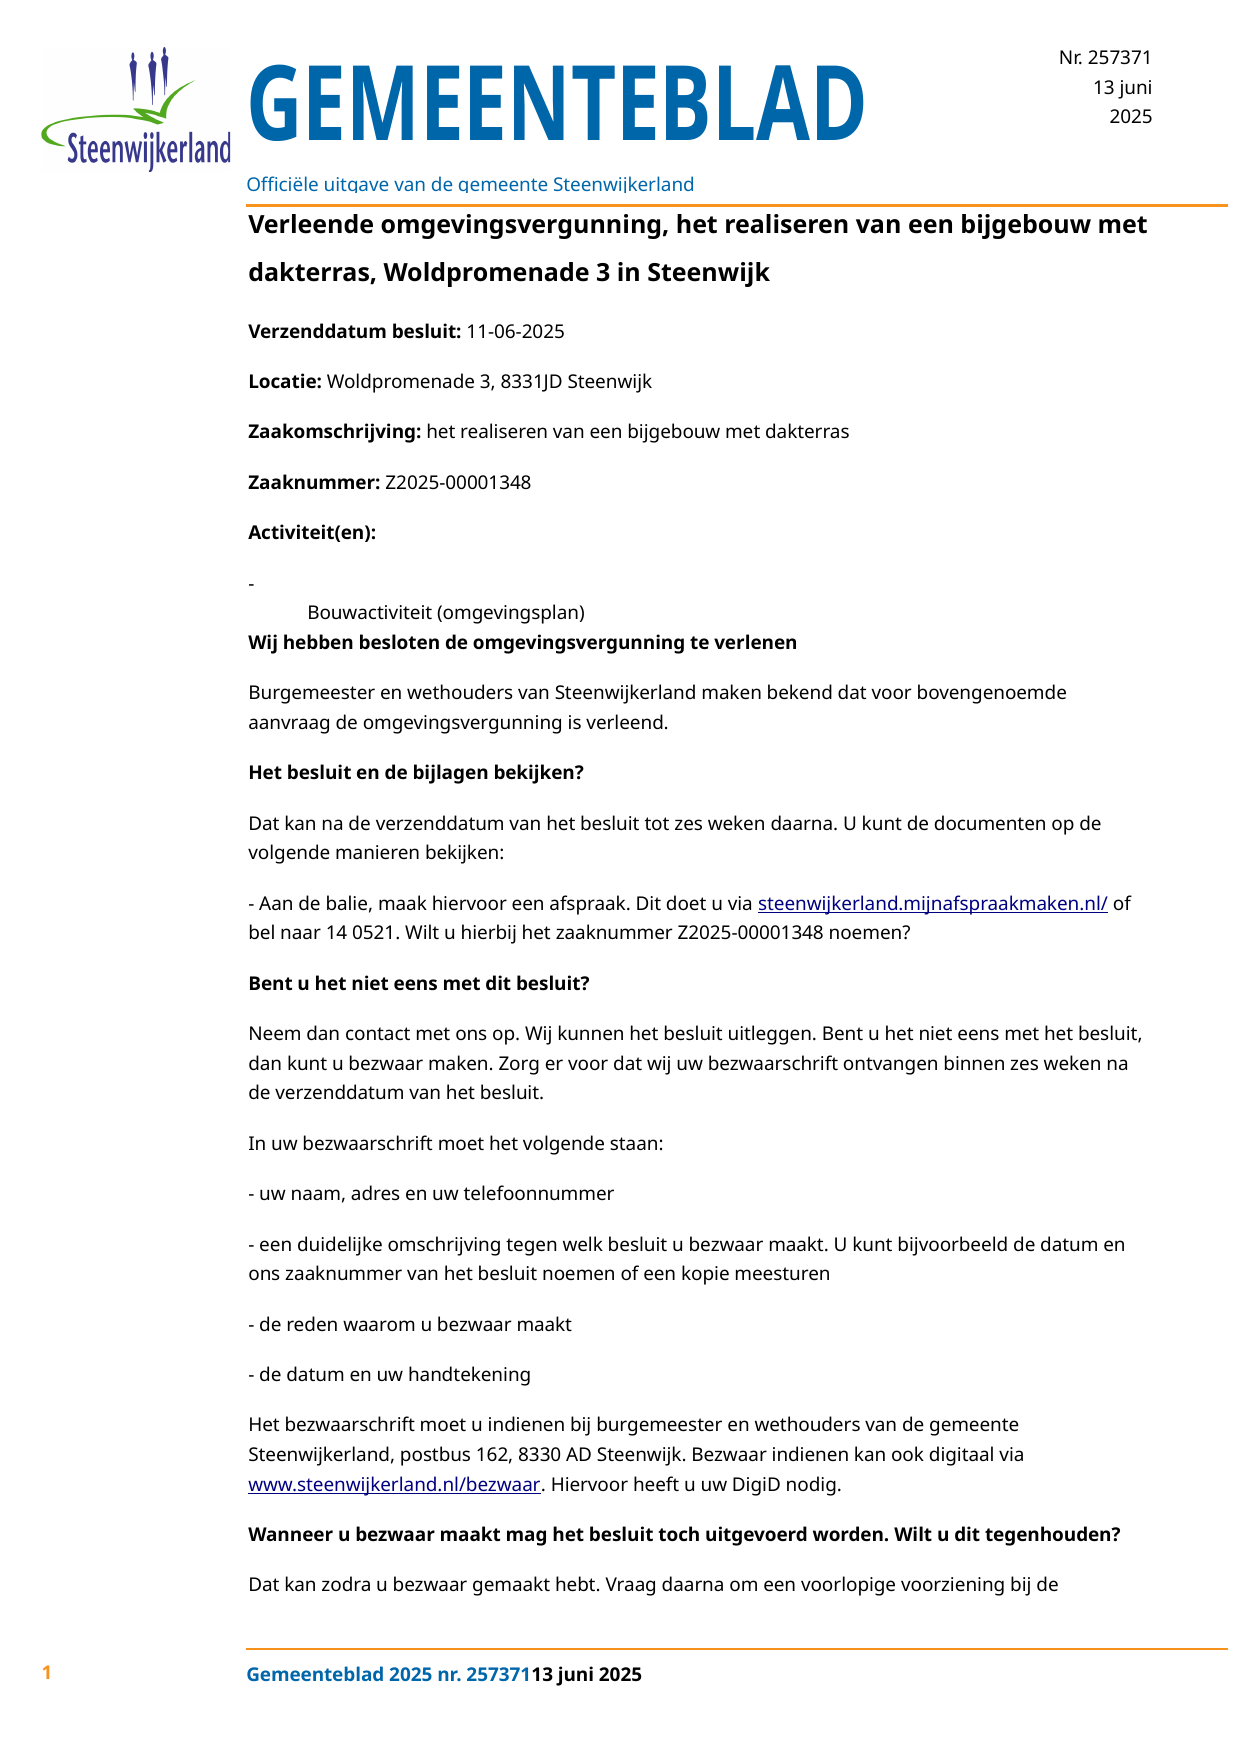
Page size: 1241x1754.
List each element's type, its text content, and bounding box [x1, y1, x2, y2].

text - de datum en uw handtekening [248, 1361, 1152, 1387]
text Zaakomschrijving: het realiseren van een bijgebouw met dakterras [248, 419, 1152, 444]
text - een duidelijke omschrijving tegen welk besluit u bezwaar maakt. U kunt bijvoorbeeld de datum en ons zaaknummer van het besluit noemen of een kopie meesturen [248, 1231, 1152, 1286]
text Wij hebben besloten de omgevingsvergunning te verlenen [248, 629, 1152, 655]
text Het besluit en de bijlagen bekijken? [248, 759, 1152, 785]
text Bent u het niet eens met dit besluit? [248, 970, 1152, 996]
text Dat kan zodra u bezwaar gemaakt hebt. Vraag daarna om een voorlopige voorziening bij de [248, 1572, 1152, 1597]
text Burgemeester en wethouders van Steenwijkerland maken bekend dat voor bovengenoemde aanvraag de omgevingsvergunning is verleend. [248, 679, 1152, 735]
list Bouwactiviteit (omgevingsplan) [248, 599, 1152, 625]
text Activiteit(en): [248, 519, 1152, 545]
text Wanneer u bezwaar maakt mag het besluit toch uitgevoerd worden. Wilt u dit tegenhouden? [248, 1521, 1152, 1547]
text Dat kan na de verzenddatum van het besluit tot zes weken daarna. U kunt de documenten op de volgende manieren bekijken: [248, 810, 1152, 865]
text - uw naam, adres en uw telefoonnummer [248, 1180, 1152, 1206]
text In uw bezwaarschrift moet het volgende staan: [248, 1130, 1152, 1156]
text Verleende omgevingsvergunning, het realiseren van een bijgebouw met dakterras, Woldpromenade 3 in Steenwijk [248, 207, 1152, 288]
text Locatie: Woldpromenade 3, 8331JD Steenwijk [248, 368, 1152, 394]
text - Aan de balie, maak hiervoor een afspraak. Dit doet u via steenwijkerland.mijnafspraakmaken.nl/ of bel naar 14 0521. Wilt u hierbij het zaaknummer Z2025-00001348 noemen? [248, 890, 1152, 945]
text Neem dan contact met ons op. Wij kunnen het besluit uitleggen. Bent u het niet eens met het besluit, dan kunt u bezwaar maken. Zorg er voor dat wij uw bezwaarschrift ontvangen binnen zes weken na de verzenddatum van het besluit. [248, 1020, 1152, 1105]
text Verzenddatum besluit: 11-06-2025 [248, 318, 1152, 344]
text Het bezwaarschrift moet u indienen bij burgemeester en wethouders van de gemeente Steenwijkerland, postbus 162, 8330 AD Steenwijk. Bezwaar indienen kan ook digitaal via www.steenwijkerland.nl/bezwaar. Hiervoor heeft u uw DigiD nodig. [248, 1412, 1152, 1497]
text - de reden waarom u bezwaar maakt [248, 1311, 1152, 1337]
text Zaaknummer: Z2025-00001348 [248, 469, 1152, 495]
picture [41, 47, 231, 172]
